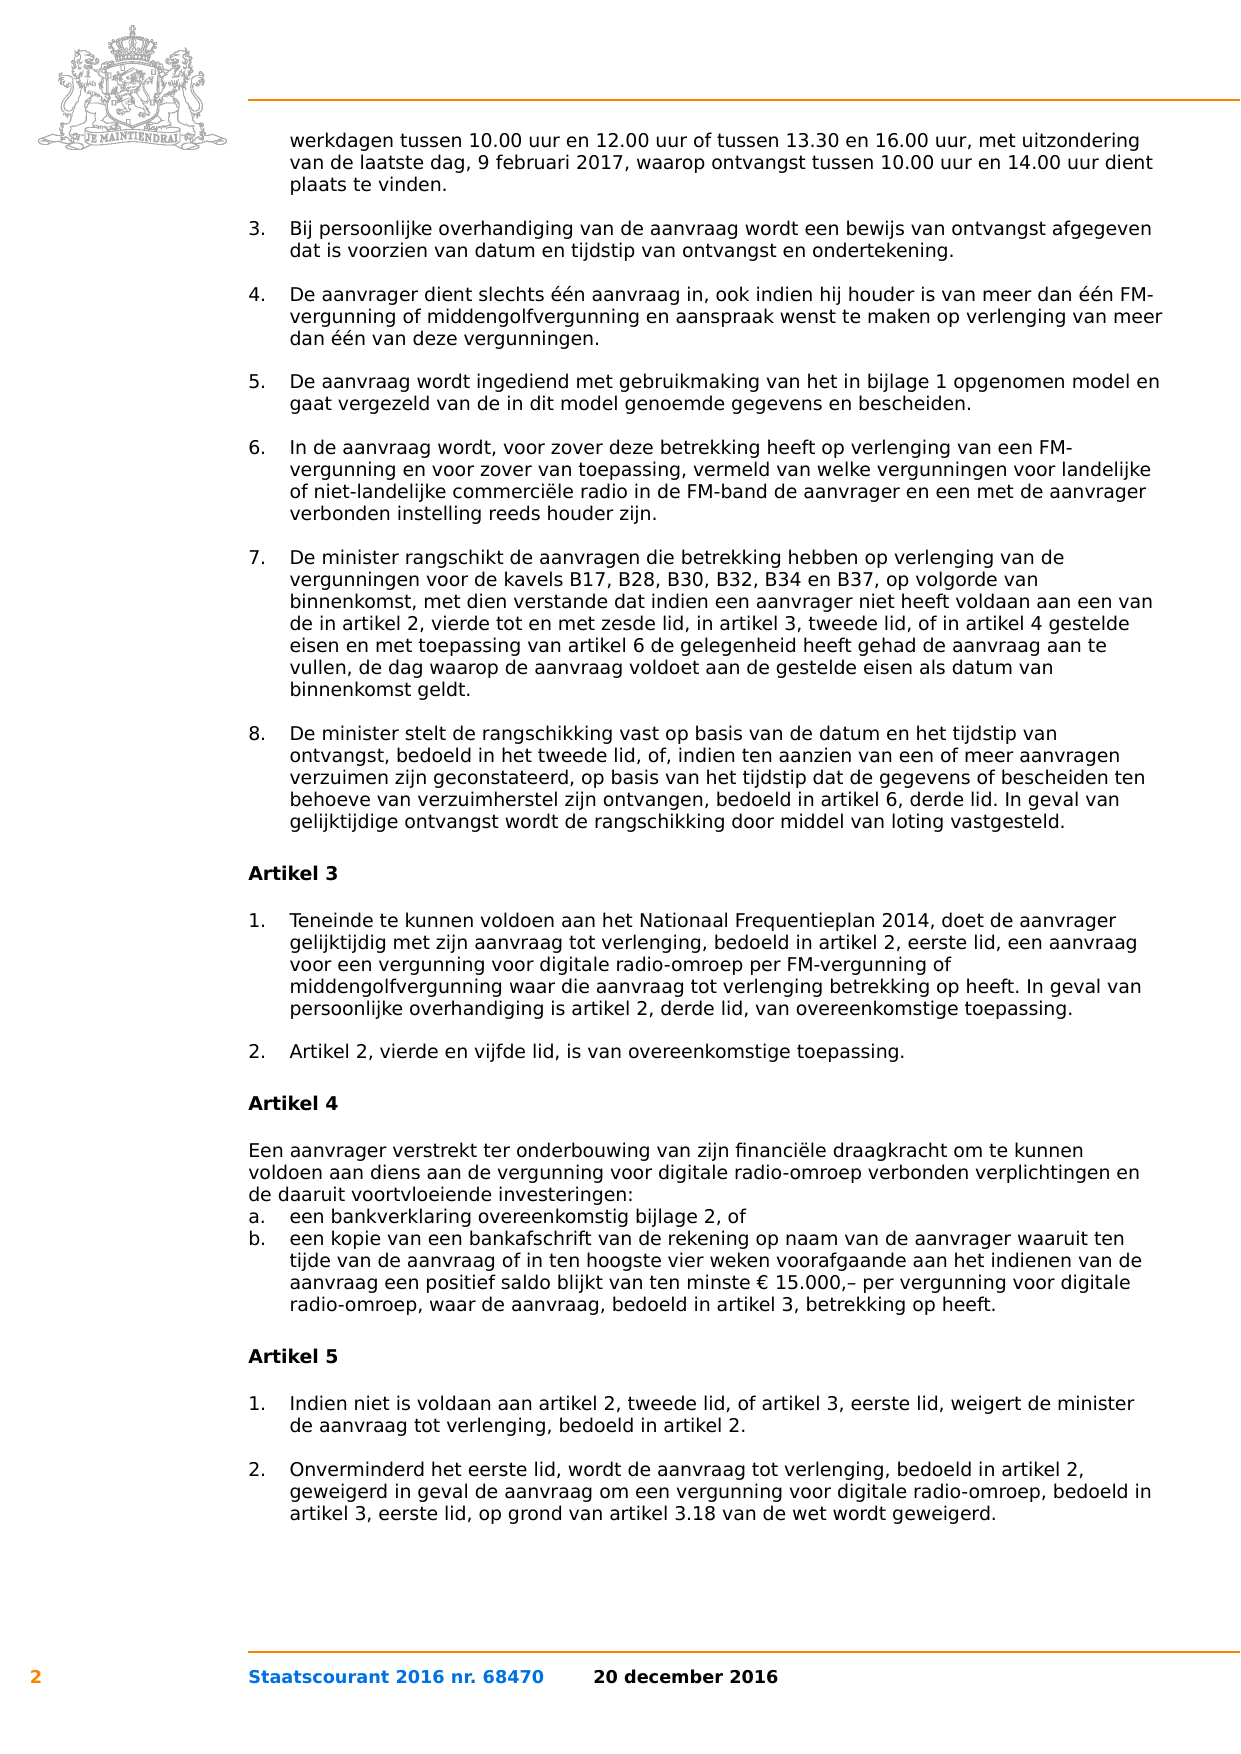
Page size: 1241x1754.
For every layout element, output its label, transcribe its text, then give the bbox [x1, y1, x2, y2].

text 7. De minister rangschikt de aanvragen die betrekking hebben op verlenging van de vergunningen voor de kavels B17, B28, B30, B32, B34 en B37, op volgorde van binnenkomst, met dien verstande dat indien een aanvrager niet heeft voldaan aan een van de in artikel 2, vierde tot en met zesde lid, in artikel 3, tweede lid, of in artikel 4 gestelde eisen en met toepassing van artikel 6 de gelegenheid heeft gehad de aanvraag aan te vullen, de dag waarop de aanvraag voldoet aan de gestelde eisen als datum van binnenkomst geldt. [248, 547, 1163, 701]
text 2. Artikel 2, vierde en vijfde lid, is van overeenkomstige toepassing. [248, 1041, 1163, 1063]
picture [38, 25, 227, 150]
subtitle Artikel 4 [248, 1093, 1163, 1115]
subtitle Artikel 5 [248, 1346, 1163, 1368]
text 6. In de aanvraag wordt, voor zover deze betrekking heeft op verlenging van een FM-vergunning en voor zover van toepassing, vermeld van welke vergunningen voor landelijke of niet-landelijke commerciële radio in de FM-band de aanvrager en een met de aanvrager verbonden instelling reeds houder zijn. [248, 437, 1163, 525]
subtitle Artikel 3 [248, 863, 1163, 884]
text 3. Bij persoonlijke overhandiging van de aanvraag wordt een bewijs van ontvangst afgegeven dat is voorzien van datum en tijdstip van ontvangst en ondertekening. [248, 218, 1163, 262]
text 4. De aanvrager dient slechts één aanvraag in, ook indien hij houder is van meer dan één FM-vergunning of middengolfvergunning en aanspraak wenst te maken op verlenging van meer dan één van deze vergunningen. [248, 283, 1163, 349]
text b. een kopie van een bankafschrift van de rekening op naam van de aanvrager waaruit ten tijde van de aanvraag of in ten hoogste vier weken voorafgaande aan het indienen van de aanvraag een positief saldo blijkt van ten minste € 15.000,– per vergunning voor digitale radio-omroep, waar de aanvraag, bedoeld in artikel 3, betrekking op heeft. [248, 1228, 1163, 1316]
text 1. Indien niet is voldaan aan artikel 2, tweede lid, of artikel 3, eerste lid, weigert de minister de aanvraag tot verlenging, bedoeld in artikel 2. [248, 1393, 1163, 1437]
text 2. Onverminderd het eerste lid, wordt de aanvraag tot verlenging, bedoeld in artikel 2, geweigerd in geval de aanvraag om een vergunning voor digitale radio-omroep, bedoeld in artikel 3, eerste lid, op grond van artikel 3.18 van de wet wordt geweigerd. [248, 1459, 1163, 1525]
text Een aanvrager verstrekt ter onderbouwing van zijn financiële draagkracht om te kunnen voldoen aan diens aan de vergunning voor digitale radio-omroep verbonden verplichtingen en de daaruit voortvloeiende investeringen: [248, 1140, 1163, 1206]
text a. een bankverklaring overeenkomstig bijlage 2, of [248, 1206, 1163, 1228]
text werkdagen tussen 10.00 uur en 12.00 uur of tussen 13.30 en 16.00 uur, met uitzondering van de laatste dag, 9 februari 2017, waarop ontvangst tussen 10.00 uur en 14.00 uur dient plaats te vinden. [248, 130, 1163, 196]
text 1. Teneinde te kunnen voldoen aan het Nationaal Frequentieplan 2014, doet de aanvrager gelijktijdig met zijn aanvraag tot verlenging, bedoeld in artikel 2, eerste lid, een aanvraag voor een vergunning voor digitale radio-omroep per FM-vergunning of middengolfvergunning waar die aanvraag tot verlenging betrekking op heeft. In geval van persoonlijke overhandiging is artikel 2, derde lid, van overeenkomstige toepassing. [248, 909, 1163, 1019]
text 5. De aanvraag wordt ingediend met gebruikmaking van het in bijlage 1 opgenomen model en gaat vergezeld van de in dit model genoemde gegevens en bescheiden. [248, 371, 1163, 415]
text 8. De minister stelt de rangschikking vast op basis van de datum en het tijdstip van ontvangst, bedoeld in het tweede lid, of, indien ten aanzien van een of meer aanvragen verzuimen zijn geconstateerd, op basis van het tijdstip dat de gegevens of bescheiden ten behoeve van verzuimherstel zijn ontvangen, bedoeld in artikel 6, derde lid. In geval van gelijktijdige ontvangst wordt de rangschikking door middel van loting vastgesteld. [248, 723, 1163, 833]
